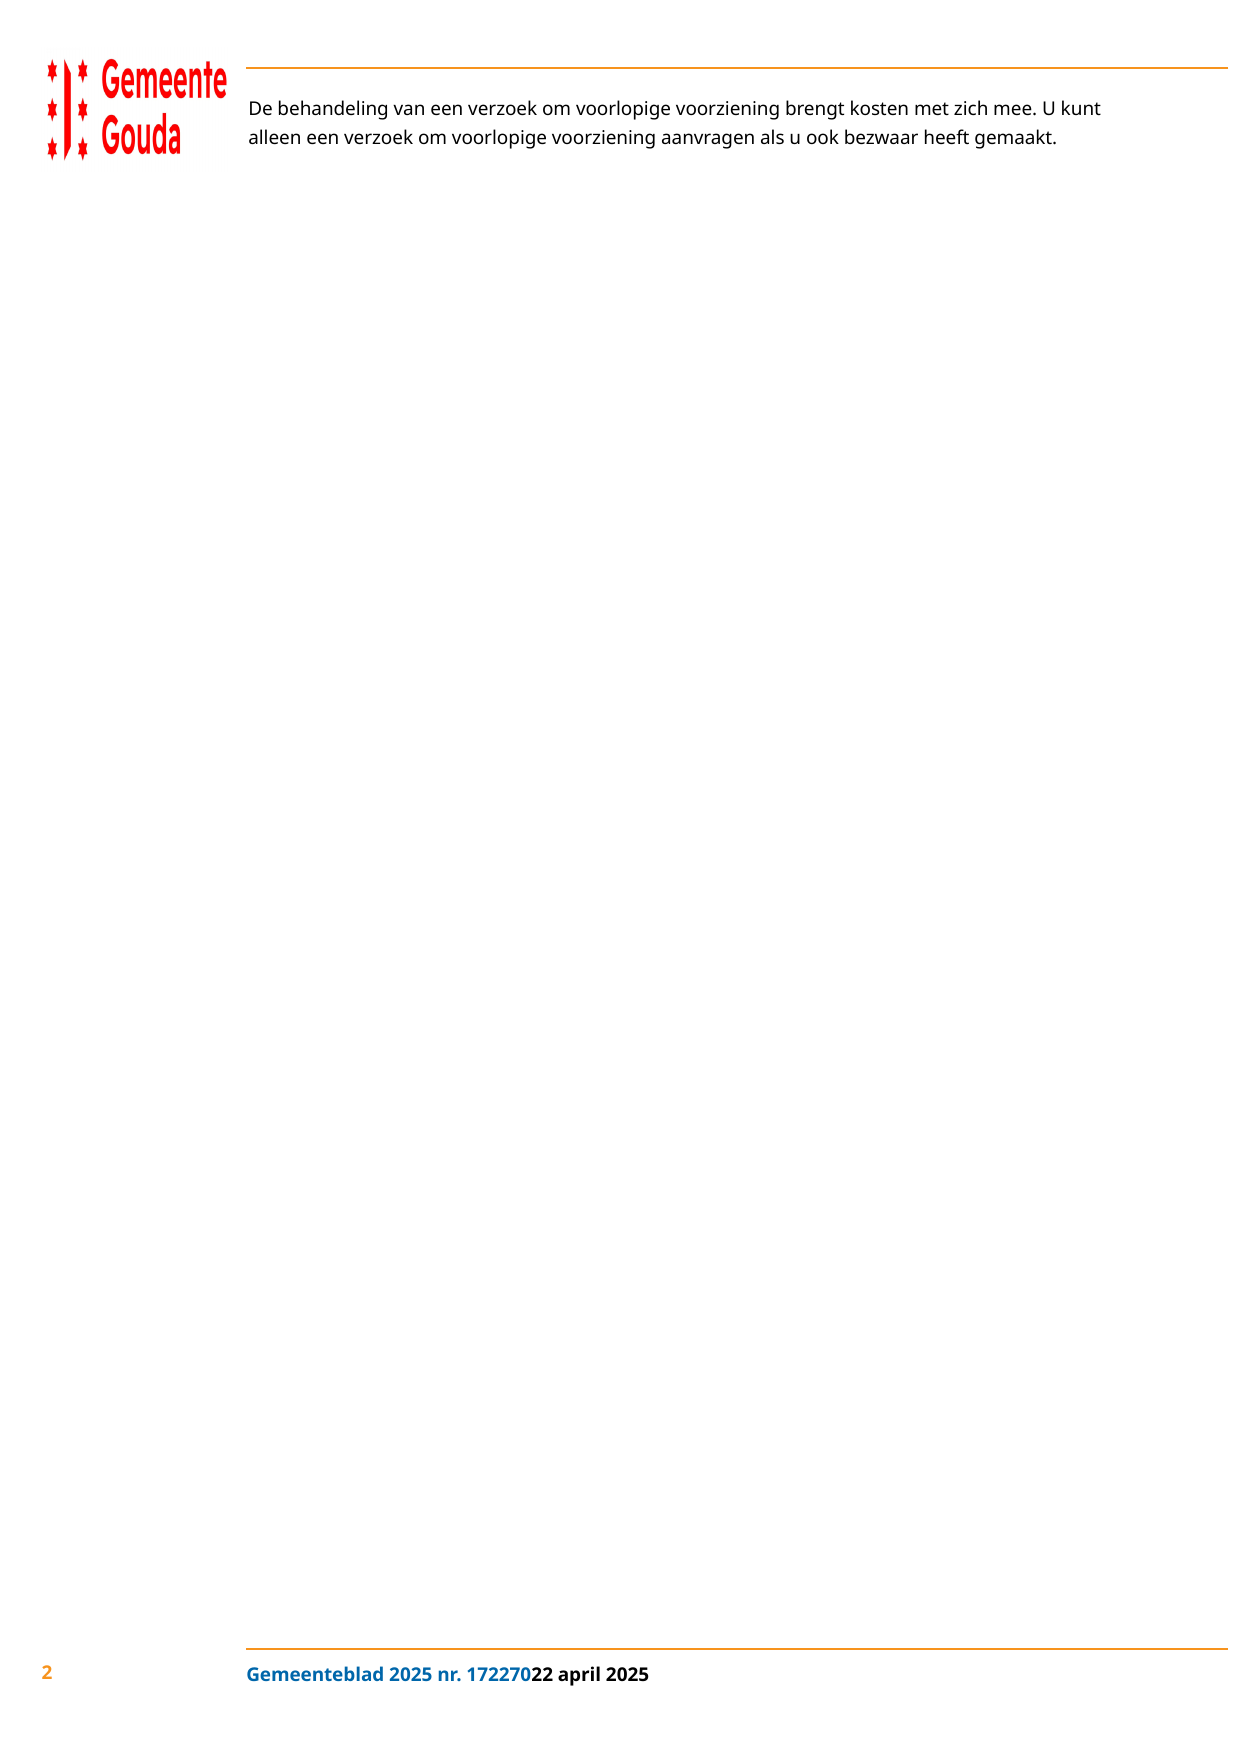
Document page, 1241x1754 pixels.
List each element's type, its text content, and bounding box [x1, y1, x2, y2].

picture [41, 47, 231, 172]
text De behandeling van een verzoek om voorlopige voorziening brengt kosten met zich mee. U kunt alleen een verzoek om voorlopige voorziening aanvragen als u ook bezwaar heeft gemaakt. [248, 95, 1152, 150]
